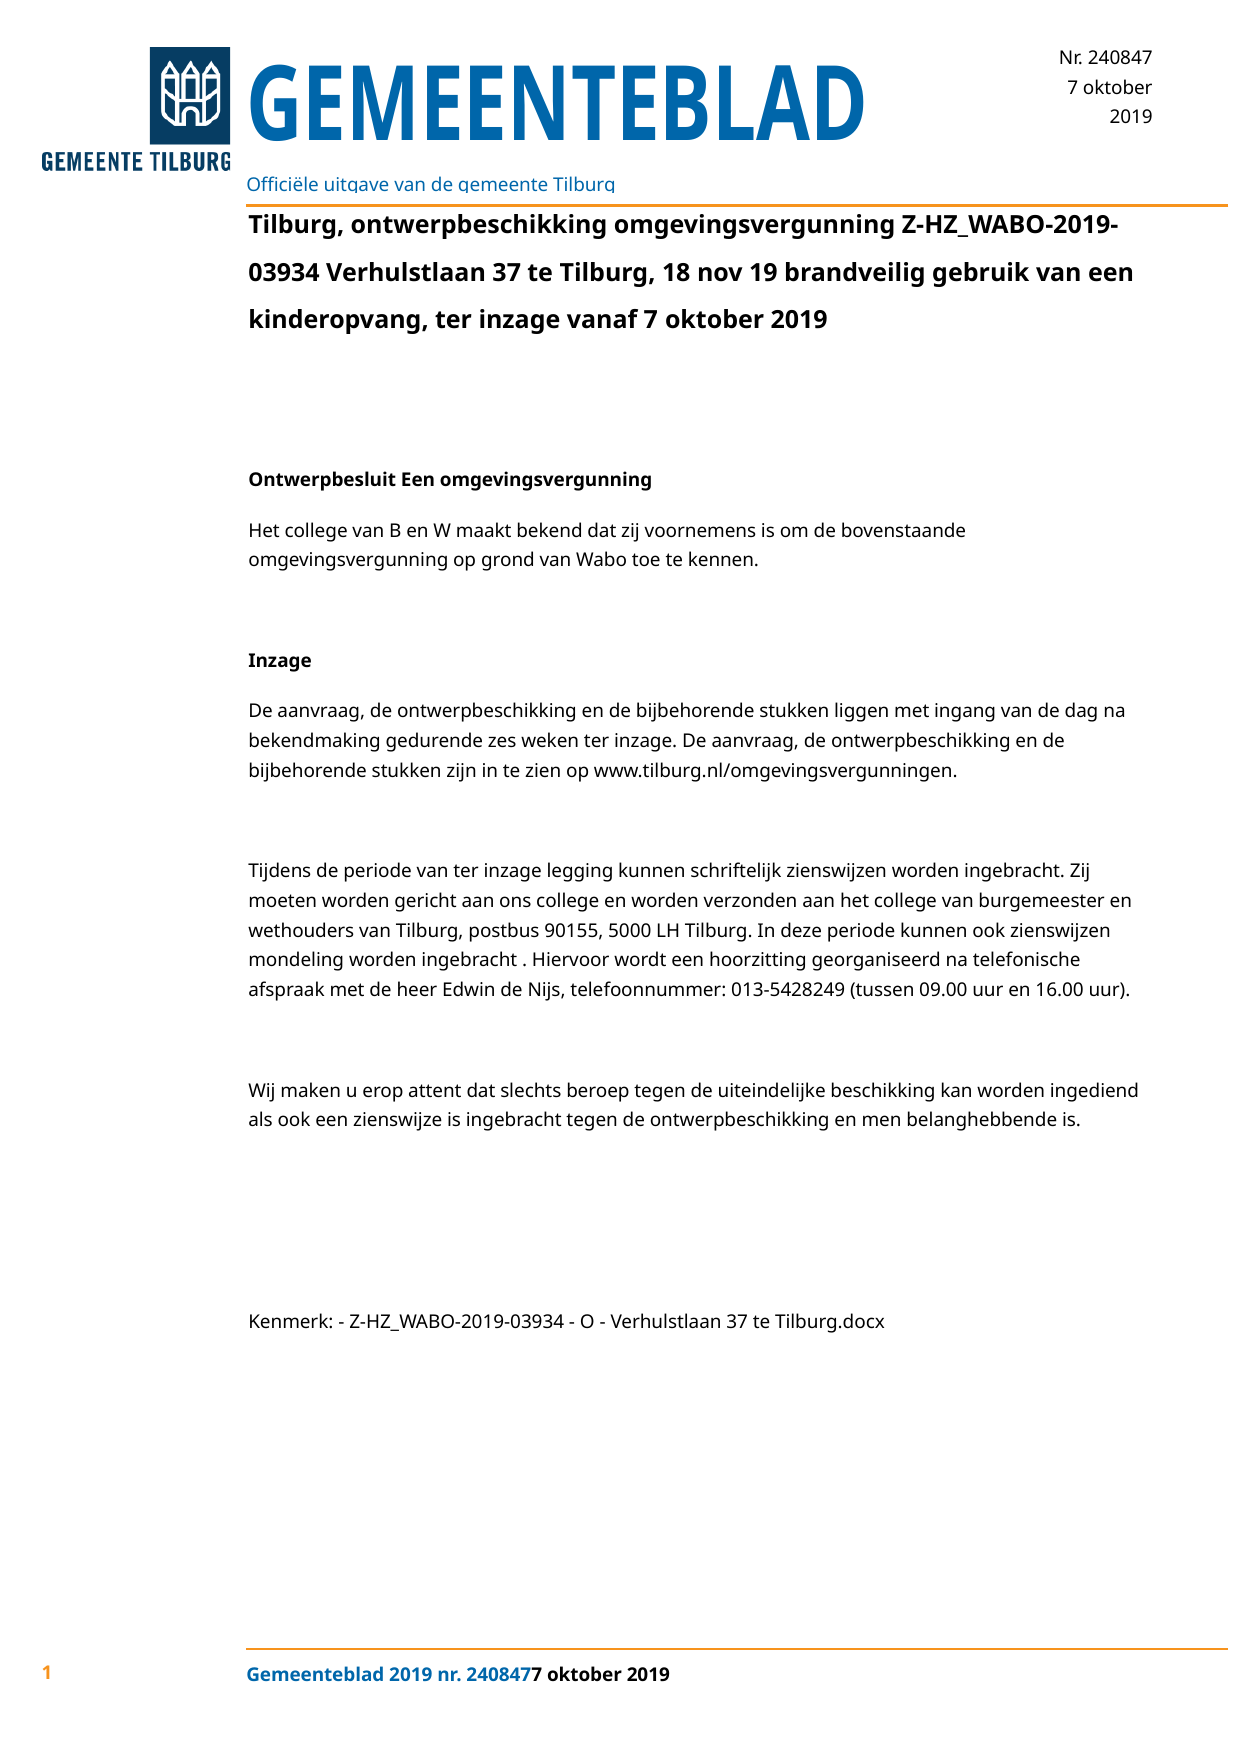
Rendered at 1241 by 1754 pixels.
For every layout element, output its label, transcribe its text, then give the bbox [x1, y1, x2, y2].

text Tijdens de periode van ter inzage legging kunnen schriftelijk zienswijzen worden ingebracht. Zij moeten worden gericht aan ons college en worden verzonden aan het college van burgemeester en wethouders van Tilburg, postbus 90155, 5000 LH Tilburg. In deze periode kunnen ook zienswijzen mondeling worden ingebracht . Hiervoor wordt een hoorzitting georganiseerd na telefonische afspraak met de heer Edwin de Nijs, telefoonnummer: 013-5428249 (tussen 09.00 uur en 16.00 uur). [248, 858, 1152, 1002]
text Het college van B en W maakt bekend dat zij voornemens is om de bovenstaande omgevingsvergunning op grond van Wabo toe te kennen. [248, 517, 1152, 572]
picture [41, 47, 231, 172]
text Tilburg, ontwerpbeschikking omgevingsvergunning Z-HZ_WABO-2019-03934 Verhulstlaan 37 te Tilburg, 18 nov 19 brandveilig gebruik van een kinderopvang, ter inzage vanaf 7 oktober 2019 [248, 207, 1152, 336]
text Inzage [248, 647, 1152, 673]
text De aanvraag, de ontwerpbeschikking en de bijbehorende stukken liggen met ingang van de dag na bekendmaking gedurende zes weken ter inzage. De aanvraag, de ontwerpbeschikking en de bijbehorende stukken zijn in te zien op www.tilburg.nl/omgevingsvergunningen. [248, 698, 1152, 782]
text Ontwerpbesluit Een omgevingsvergunning [248, 466, 1152, 492]
text Kenmerk: - Z-HZ_WABO-2019-03934 - O - Verhulstlaan 37 te Tilburg.docx [248, 1308, 1152, 1334]
text Wij maken u erop attent dat slechts beroep tegen de uiteindelijke beschikking kan worden ingediend als ook een zienswijze is ingebracht tegen de ontwerpbeschikking en men belanghebbende is. [248, 1077, 1152, 1132]
